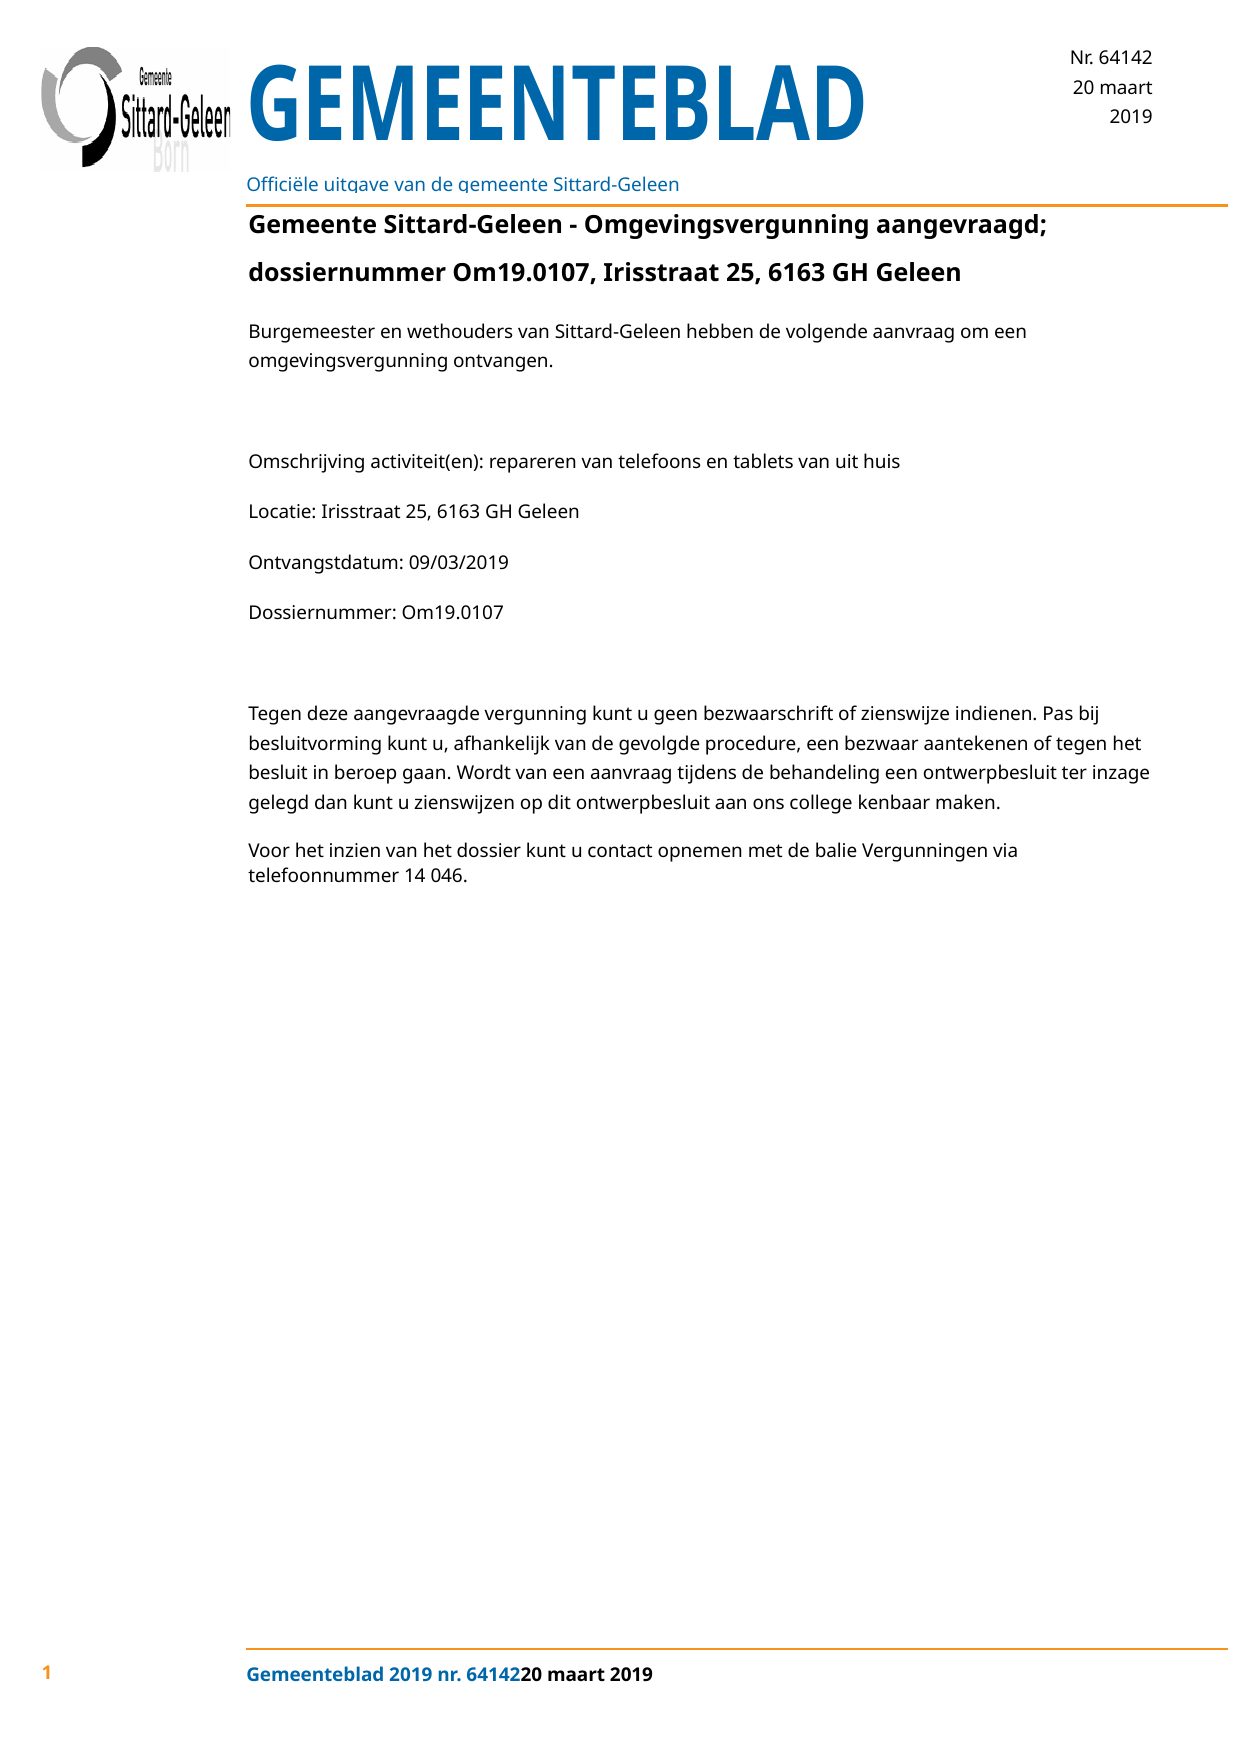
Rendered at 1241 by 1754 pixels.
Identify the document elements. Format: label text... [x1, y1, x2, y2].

text Gemeente Sittard-Geleen - Omgevingsvergunning aangevraagd; dossiernummer Om19.0107, Irisstraat 25, 6163 GH Geleen [248, 207, 1152, 288]
text Tegen deze aangevraagde vergunning kunt u geen bezwaarschrift of zienswijze indienen. Pas bij besluitvorming kunt u, afhankelijk van de gevolgde procedure, een bezwaar aantekenen of tegen het besluit in beroep gaan. Wordt van een aanvraag tijdens de behandeling een ontwerpbesluit ter inzage gelegd dan kunt u zienswijzen op dit ontwerpbesluit aan ons college kenbaar maken. [248, 700, 1152, 815]
text Burgemeester en wethouders van Sittard-Geleen hebben de volgende aanvraag om een omgevingsvergunning ontvangen. [248, 318, 1152, 373]
text Dossiernummer: Om19.0107 [248, 599, 1152, 625]
text Locatie: Irisstraat 25, 6163 GH Geleen [248, 499, 1152, 524]
picture [41, 47, 231, 172]
text Omschrijving activiteit(en): repareren van telefoons en tablets van uit huis [248, 448, 1152, 474]
text Ontvangstdatum: 09/03/2019 [248, 549, 1152, 575]
text Voor het inzien van het dossier kunt u contact opnemen met de balie Vergunningen via telefoonnummer 14 046. [248, 837, 1152, 888]
